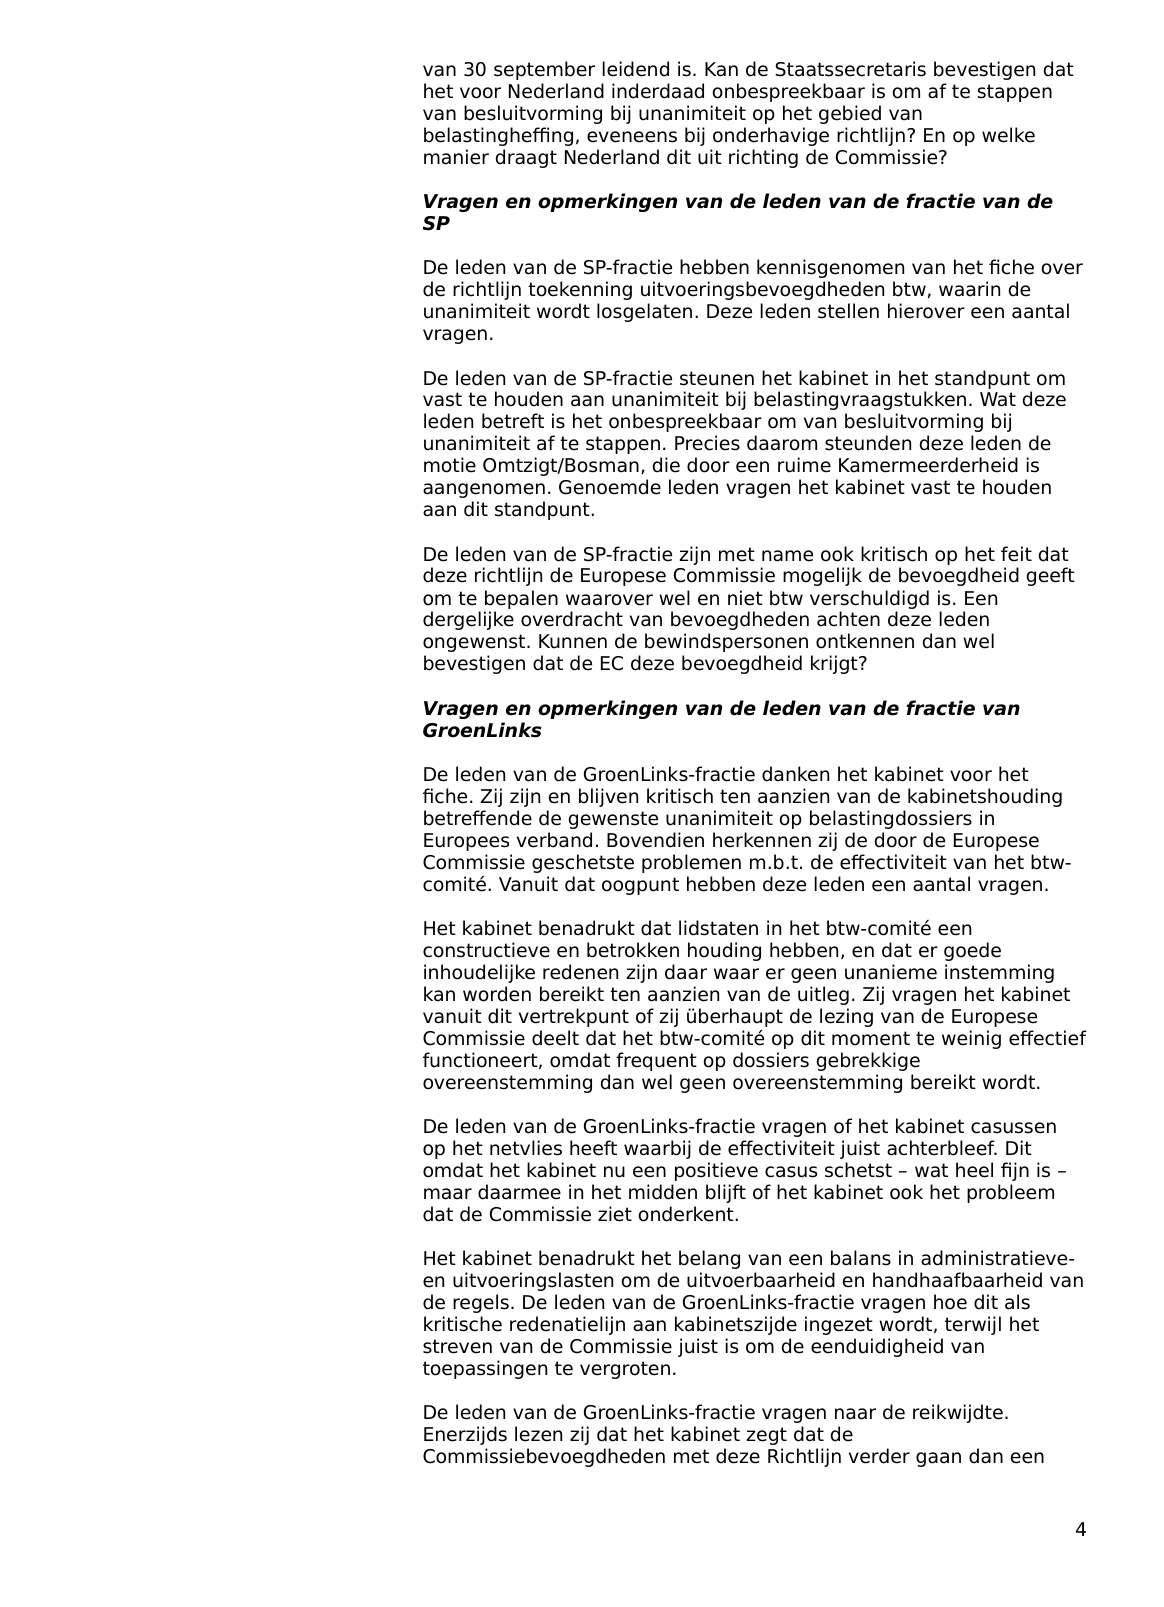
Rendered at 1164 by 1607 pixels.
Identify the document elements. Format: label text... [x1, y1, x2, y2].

text De leden van de SP-fractie steunen het kabinet in het standpunt om vast te houden aan unanimiteit bij belastingvraagstukken. Wat deze leden betreft is het onbespreekbaar om van besluitvorming bij unanimiteit af te stappen. Precies daarom steunden deze leden de motie Omtzigt/Bosman, die door een ruime Kamermeerderheid is aangenomen. Genoemde leden vragen het kabinet vast te houden aan dit standpunt. [422, 367, 1087, 521]
text De leden van de GroenLinks-fractie danken het kabinet voor het fiche. Zij zijn en blijven kritisch ten aanzien van de kabinetshouding betreffende de gewenste unanimiteit op belastingdossiers in Europees verband. Bovendien herkennen zij de door de Europese Commissie geschetste problemen m.b.t. de effectiviteit van het btw-comité. Vanuit dat oogpunt hebben deze leden een aantal vragen. [422, 764, 1087, 896]
text Het kabinet benadrukt het belang van een balans in administratieve- en uitvoeringslasten om de uitvoerbaarheid en handhaafbaarheid van de regels. De leden van de GroenLinks-fractie vragen hoe dit als kritische redenatielijn aan kabinetszijde ingezet wordt, terwijl het streven van de Commissie juist is om de eenduidigheid van toepassingen te vergroten. [422, 1248, 1087, 1380]
text De leden van de SP-fractie zijn met name ook kritisch op het feit dat deze richtlijn de Europese Commissie mogelijk de bevoegdheid geeft om te bepalen waarover wel en niet btw verschuldigd is. Een dergelijke overdracht van bevoegdheden achten deze leden ongewenst. Kunnen de bewindspersonen ontkennen dan wel bevestigen dat de EC deze bevoegdheid krijgt? [422, 543, 1087, 675]
text van 30 september leidend is. Kan de Staatssecretaris bevestigen dat het voor Nederland inderdaad onbespreekbaar is om af te stappen van besluitvorming bij unanimiteit op het gebied van belastingheffing, eveneens bij onderhavige richtlijn? En op welke manier draagt Nederland dit uit richting de Commissie? [422, 59, 1087, 169]
text Het kabinet benadrukt dat lidstaten in het btw-comité een constructieve en betrokken houding hebben, en dat er goede inhoudelijke redenen zijn daar waar er geen unanieme instemming kan worden bereikt ten aanzien van de uitleg. Zij vragen het kabinet vanuit dit vertrekpunt of zij überhaupt de lezing van de Europese Commissie deelt dat het btw-comité op dit moment te weinig effectief functioneert, omdat frequent op dossiers gebrekkige overeenstemming dan wel geen overeenstemming bereikt wordt. [422, 918, 1087, 1093]
text De leden van de GroenLinks-fractie vragen of het kabinet casussen op het netvlies heeft waarbij de effectiviteit juist achterbleef. Dit omdat het kabinet nu een positieve casus schetst – wat heel fijn is – maar daarmee in het midden blijft of het kabinet ook het probleem dat de Commissie ziet onderkent. [422, 1116, 1087, 1226]
subtitle Vragen en opmerkingen van de leden van de fractie van de SP [422, 191, 1087, 235]
subtitle Vragen en opmerkingen van de leden van de fractie van GroenLinks [422, 697, 1087, 741]
text De leden van de GroenLinks-fractie vragen naar de reikwijdte. Enerzijds lezen zij dat het kabinet zegt dat de Commissiebevoegdheden met deze Richtlijn verder gaan dan een [422, 1402, 1087, 1468]
text De leden van de SP-fractie hebben kennisgenomen van het fiche over de richtlijn toekenning uitvoeringsbevoegdheden btw, waarin de unanimiteit wordt losgelaten. Deze leden stellen hierover een aantal vragen. [422, 257, 1087, 345]
